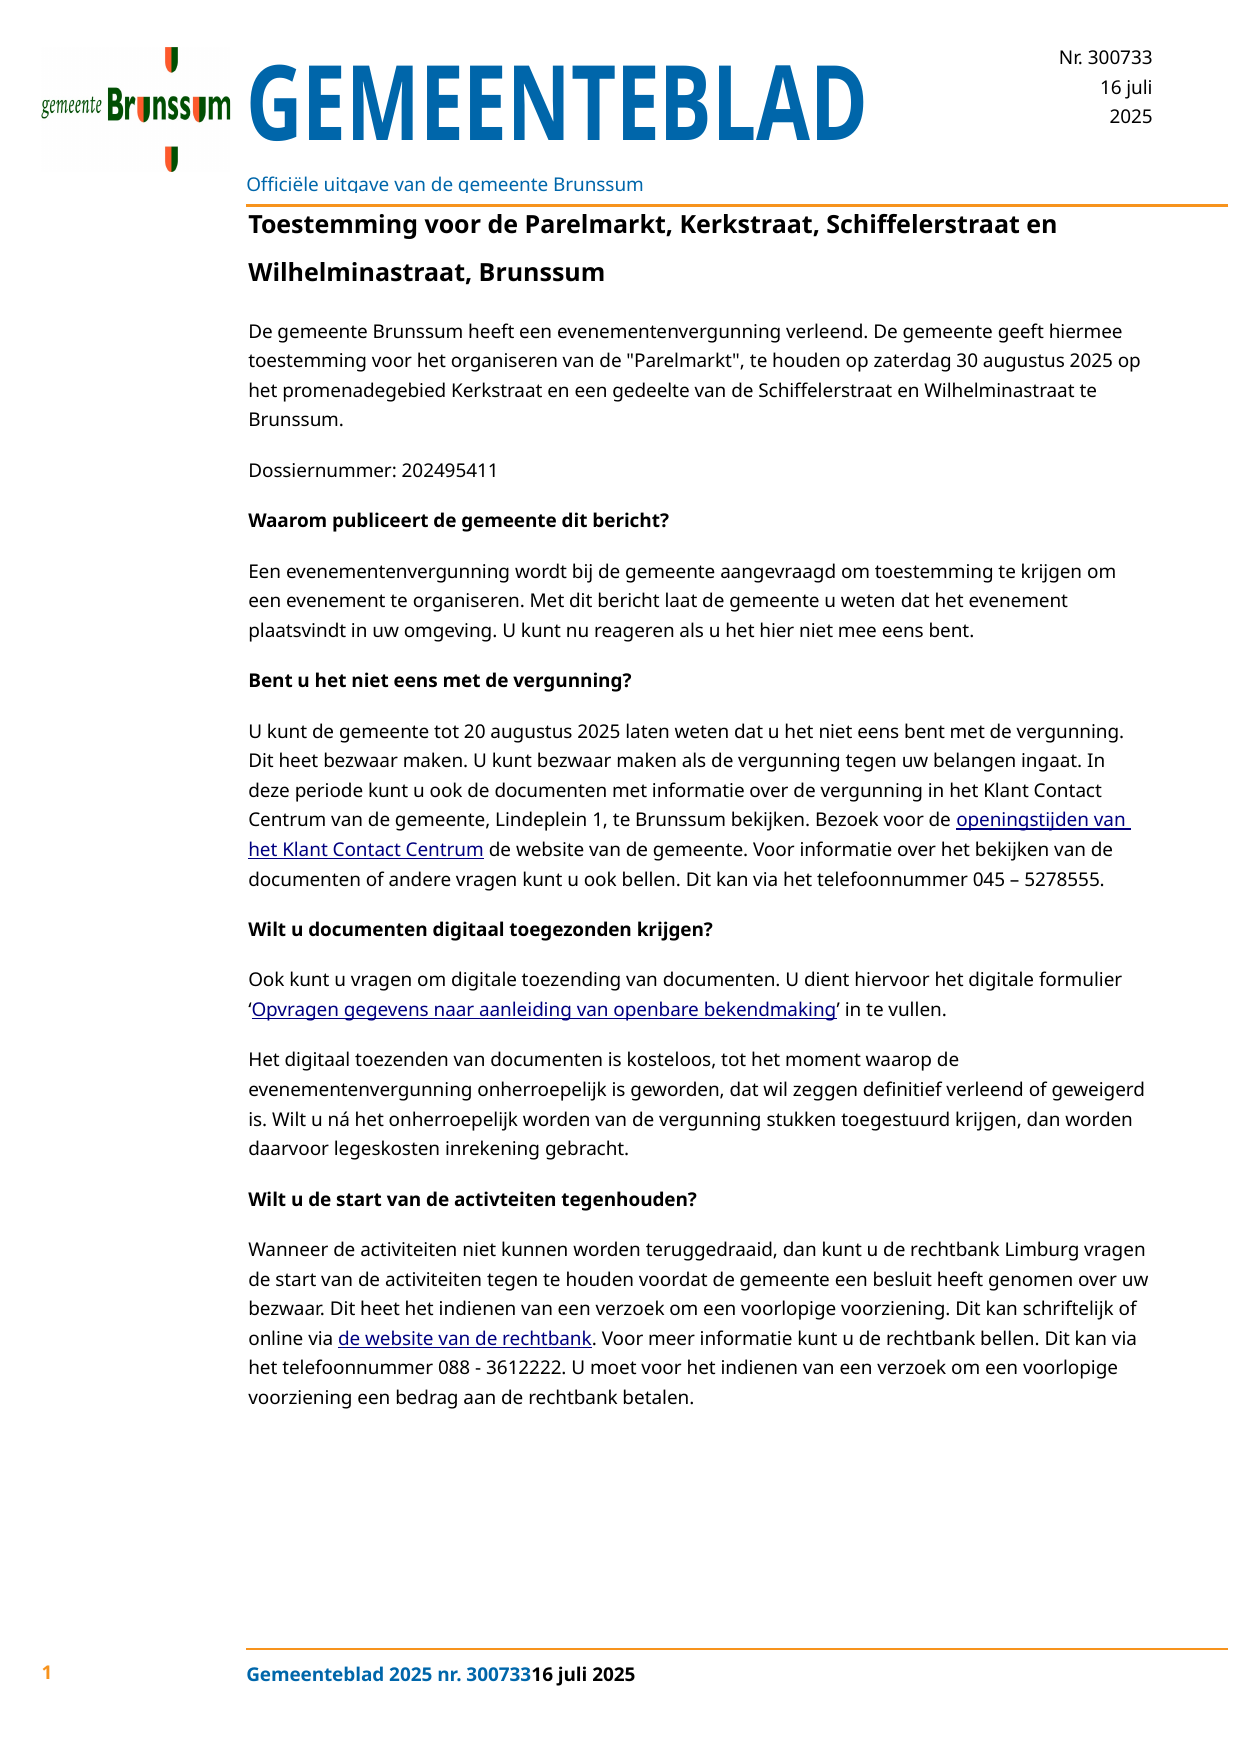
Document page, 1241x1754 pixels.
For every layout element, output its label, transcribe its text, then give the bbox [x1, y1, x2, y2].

text Waarom publiceert de gemeente dit bericht? [248, 507, 1152, 533]
text Dossiernummer: 202495411 [248, 457, 1152, 483]
text Bent u het niet eens met de vergunning? [248, 667, 1152, 693]
picture [41, 47, 231, 172]
text De gemeente Brunssum heeft een evenementenvergunning verleend. De gemeente geeft hiermee toestemming voor het organiseren van de "Parelmarkt", te houden op zaterdag 30 augustus 2025 op het promenadegebied Kerkstraat en een gedeelte van de Schiffelerstraat en Wilhelminastraat te Brunssum. [248, 318, 1152, 432]
text Wilt u documenten digitaal toegezonden krijgen? [248, 916, 1152, 942]
text Toestemming voor de Parelmarkt, Kerkstraat, Schiffelerstraat en Wilhelminastraat, Brunssum [248, 207, 1152, 288]
text Wanneer de activiteiten niet kunnen worden teruggedraaid, dan kunt u de rechtbank Limburg vragen de start van de activiteiten tegen te houden voordat de gemeente een besluit heeft genomen over uw bezwaar. Dit heet het indienen van een verzoek om een voorlopige voorziening. Dit kan schriftelijk of online via de website van de rechtbank. Voor meer informatie kunt u de rechtbank bellen. Dit kan via het telefoonnummer 088 - 3612222. U moet voor het indienen van een verzoek om een voorlopige voorziening een bedrag aan de rechtbank betalen. [248, 1236, 1152, 1410]
text U kunt de gemeente tot 20 augustus 2025 laten weten dat u het niet eens bent met de vergunning. Dit heet bezwaar maken. U kunt bezwaar maken als de vergunning tegen uw belangen ingaat. In deze periode kunt u ook de documenten met informatie over de vergunning in het Klant Contact Centrum van de gemeente, Lindeplein 1, te Brunssum bekijken. Bezoek voor de openingstijden van het Klant Contact Centrum de website van de gemeente. Voor informatie over het bekijken van de documenten of andere vragen kunt u ook bellen. Dit kan via het telefoonnummer 045 – 5278555. [248, 718, 1152, 892]
text Het digitaal toezenden van documenten is kosteloos, tot het moment waarop de evenementenvergunning onherroepelijk is geworden, dat wil zeggen definitief verleend of geweigerd is. Wilt u ná het onherroepelijk worden van de vergunning stukken toegestuurd krijgen, dan worden daarvoor legeskosten inrekening gebracht. [248, 1047, 1152, 1161]
text Een evenementenvergunning wordt bij de gemeente aangevraagd om toestemming te krijgen om een evenement te organiseren. Met dit bericht laat de gemeente u weten dat het evenement plaatsvindt in uw omgeving. U kunt nu reageren als u het hier niet mee eens bent. [248, 558, 1152, 643]
text Wilt u de start van de activteiten tegenhouden? [248, 1186, 1152, 1212]
text Ook kunt u vragen om digitale toezending van documenten. U dient hiervoor het digitale formulier ‘Opvragen gegevens naar aanleiding van openbare bekendmaking’ in te vullen. [248, 967, 1152, 1022]
